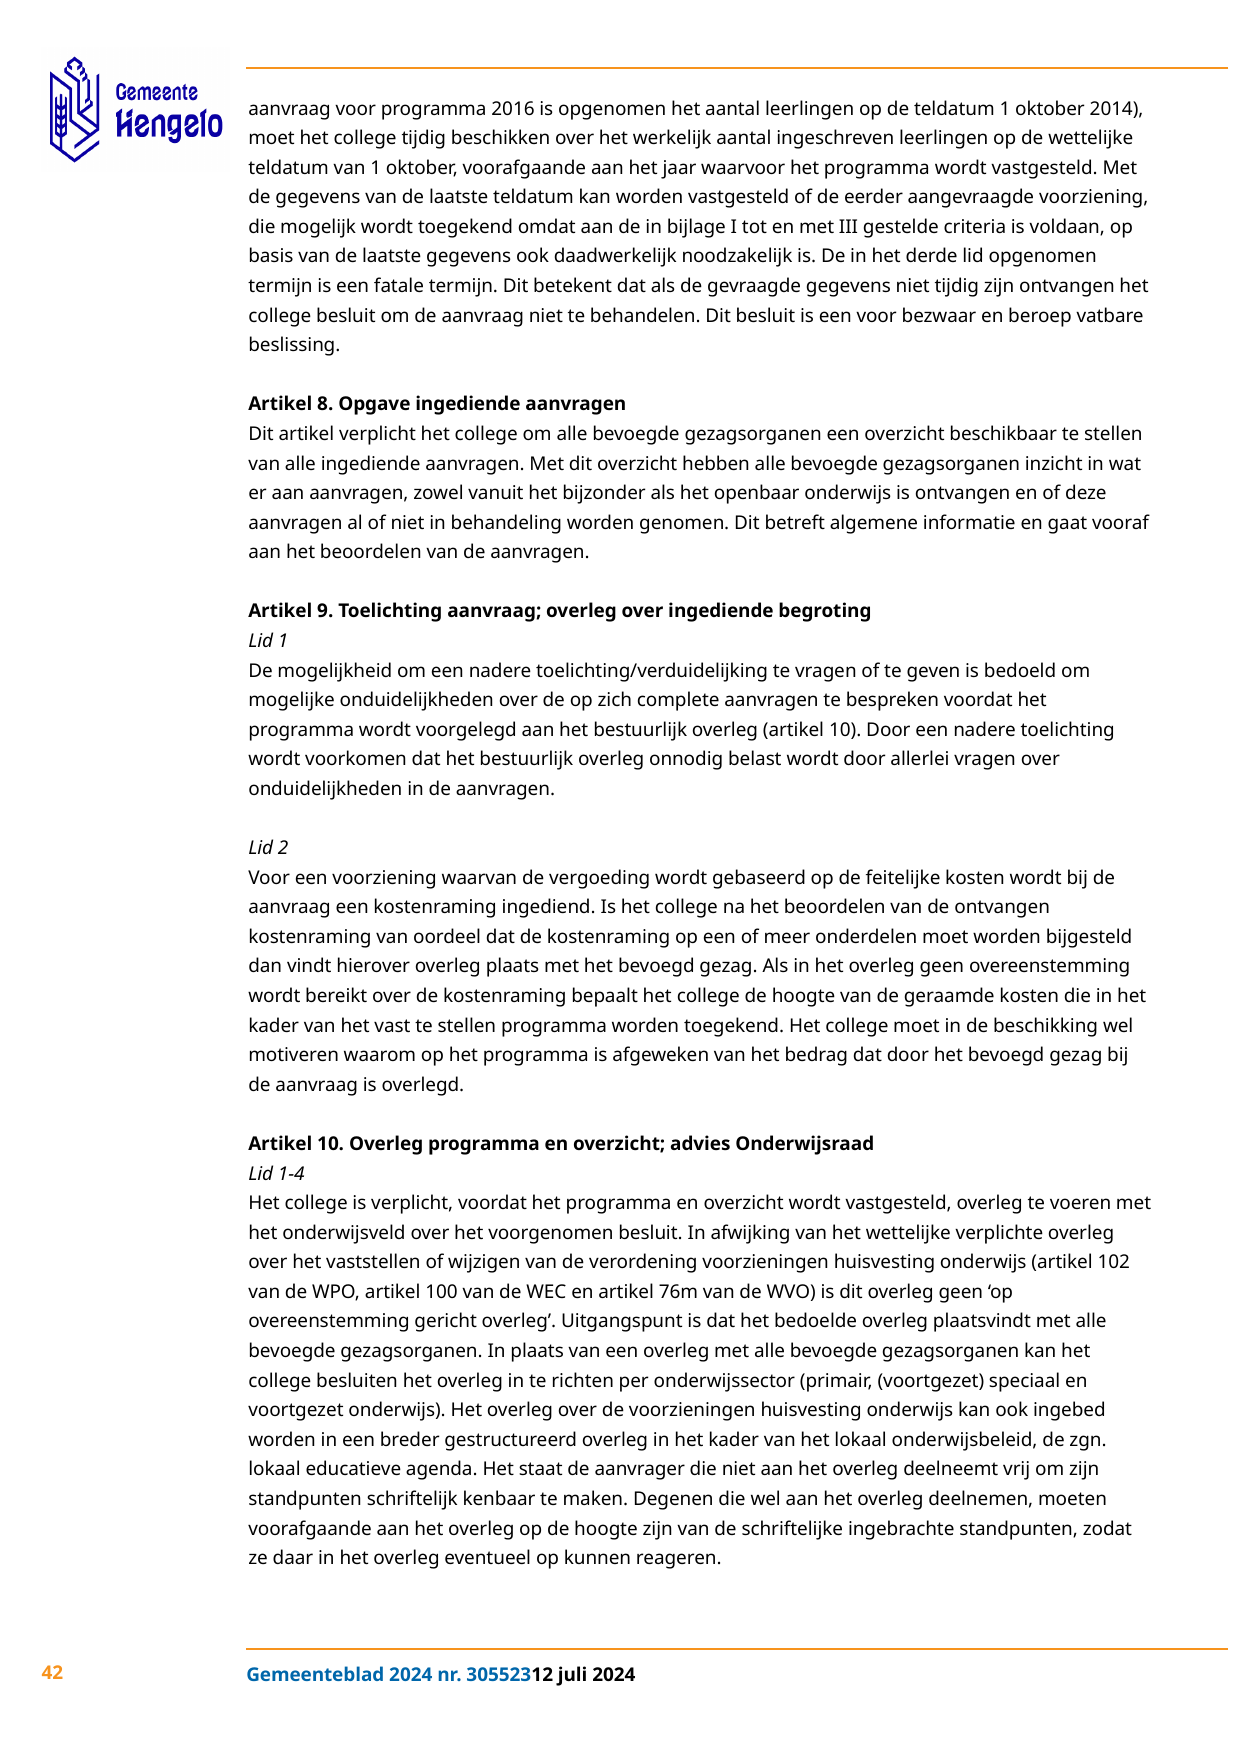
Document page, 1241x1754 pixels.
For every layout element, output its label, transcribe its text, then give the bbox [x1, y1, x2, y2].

text Lid 2 [248, 834, 1152, 860]
text Het college is verplicht, voordat het programma en overzicht wordt vastgesteld, overleg te voeren met het onderwijsveld over het voorgenomen besluit. In afwijking van het wettelijke verplichte overleg over het vaststellen of wijzigen van de verordening voorzieningen huisvesting onderwijs (artikel 102 van de WPO, artikel 100 van de WEC en artikel 76m van de WVO) is dit overleg geen ‘op overeenstemming gericht overleg’. Uitgangspunt is dat het bedoelde overleg plaatsvindt met alle bevoegde gezagsorganen. In plaats van een overleg met alle bevoegde gezagsorganen kan het college besluiten het overleg in te richten per onderwijssector (primair, (voortgezet) speciaal en voortgezet onderwijs). Het overleg over de voorzieningen huisvesting onderwijs kan ook ingebed worden in een breder gestructureerd overleg in het kader van het lokaal onderwijsbeleid, de zgn. lokaal educatieve agenda. Het staat de aanvrager die niet aan het overleg deelneemt vrij om zijn standpunten schriftelijk kenbaar te maken. Degenen die wel aan het overleg deelnemen, moeten voorafgaande aan het overleg op de hoogte zijn van de schriftelijke ingebrachte standpunten, zodat ze daar in het overleg eventueel op kunnen reageren. [248, 1189, 1152, 1570]
text Dit artikel verplicht het college om alle bevoegde gezagsorganen een overzicht beschikbaar te stellen van alle ingediende aanvragen. Met dit overzicht hebben alle bevoegde gezagsorganen inzicht in wat er aan aanvragen, zowel vanuit het bijzonder als het openbaar onderwijs is ontvangen en of deze aanvragen al of niet in behandeling worden genomen. Dit betreft algemene informatie en gaat vooraf aan het beoordelen van de aanvragen. [248, 420, 1152, 564]
text De mogelijkheid om een nadere toelichting/verduidelijking te vragen of te geven is bedoeld om mogelijke onduidelijkheden over de op zich complete aanvragen te bespreken voordat het programma wordt voorgelegd aan het bestuurlijk overleg (artikel 10). Door een nadere toelichting wordt voorkomen dat het bestuurlijk overleg onnodig belast wordt door allerlei vragen over onduidelijkheden in de aanvragen. [248, 657, 1152, 801]
text Artikel 10. Overleg programma en overzicht; advies Onderwijsraad [248, 1130, 1152, 1156]
text Lid 1-4 [248, 1160, 1152, 1186]
text Artikel 8. Opgave ingediende aanvragen [248, 391, 1152, 416]
text Voor een voorziening waarvan de vergoeding wordt gebaseerd op de feitelijke kosten wordt bij de aanvraag een kostenraming ingediend. Is het college na het beoordelen van de ontvangen kostenraming van oordeel dat de kostenraming op een of meer onderdelen moet worden bijgesteld dan vindt hierover overleg plaats met het bevoegd gezag. Als in het overleg geen overeenstemming wordt bereikt over de kostenraming bepaalt het college de hoogte van de geraamde kosten die in het kader van het vast te stellen programma worden toegekend. Het college moet in de beschikking wel motiveren waarom op het programma is afgeweken van het bedrag dat door het bevoegd gezag bij de aanvraag is overlegd. [248, 864, 1152, 1097]
text Artikel 9. Toelichting aanvraag; overleg over ingediende begroting [248, 598, 1152, 623]
picture [41, 47, 231, 172]
text Lid 1 [248, 627, 1152, 653]
text aanvraag voor programma 2016 is opgenomen het aantal leerlingen op de teldatum 1 oktober 2014), moet het college tijdig beschikken over het werkelijk aantal ingeschreven leerlingen op de wettelijke teldatum van 1 oktober, voorafgaande aan het jaar waarvoor het programma wordt vastgesteld. Met de gegevens van de laatste teldatum kan worden vastgesteld of de eerder aangevraagde voorziening, die mogelijk wordt toegekend omdat aan de in bijlage I tot en met III gestelde criteria is voldaan, op basis van de laatste gegevens ook daadwerkelijk noodzakelijk is. De in het derde lid opgenomen termijn is een fatale termijn. Dit betekent dat als de gevraagde gegevens niet tijdig zijn ontvangen het college besluit om de aanvraag niet te behandelen. Dit besluit is een voor bezwaar en beroep vatbare beslissing. [248, 95, 1152, 357]
